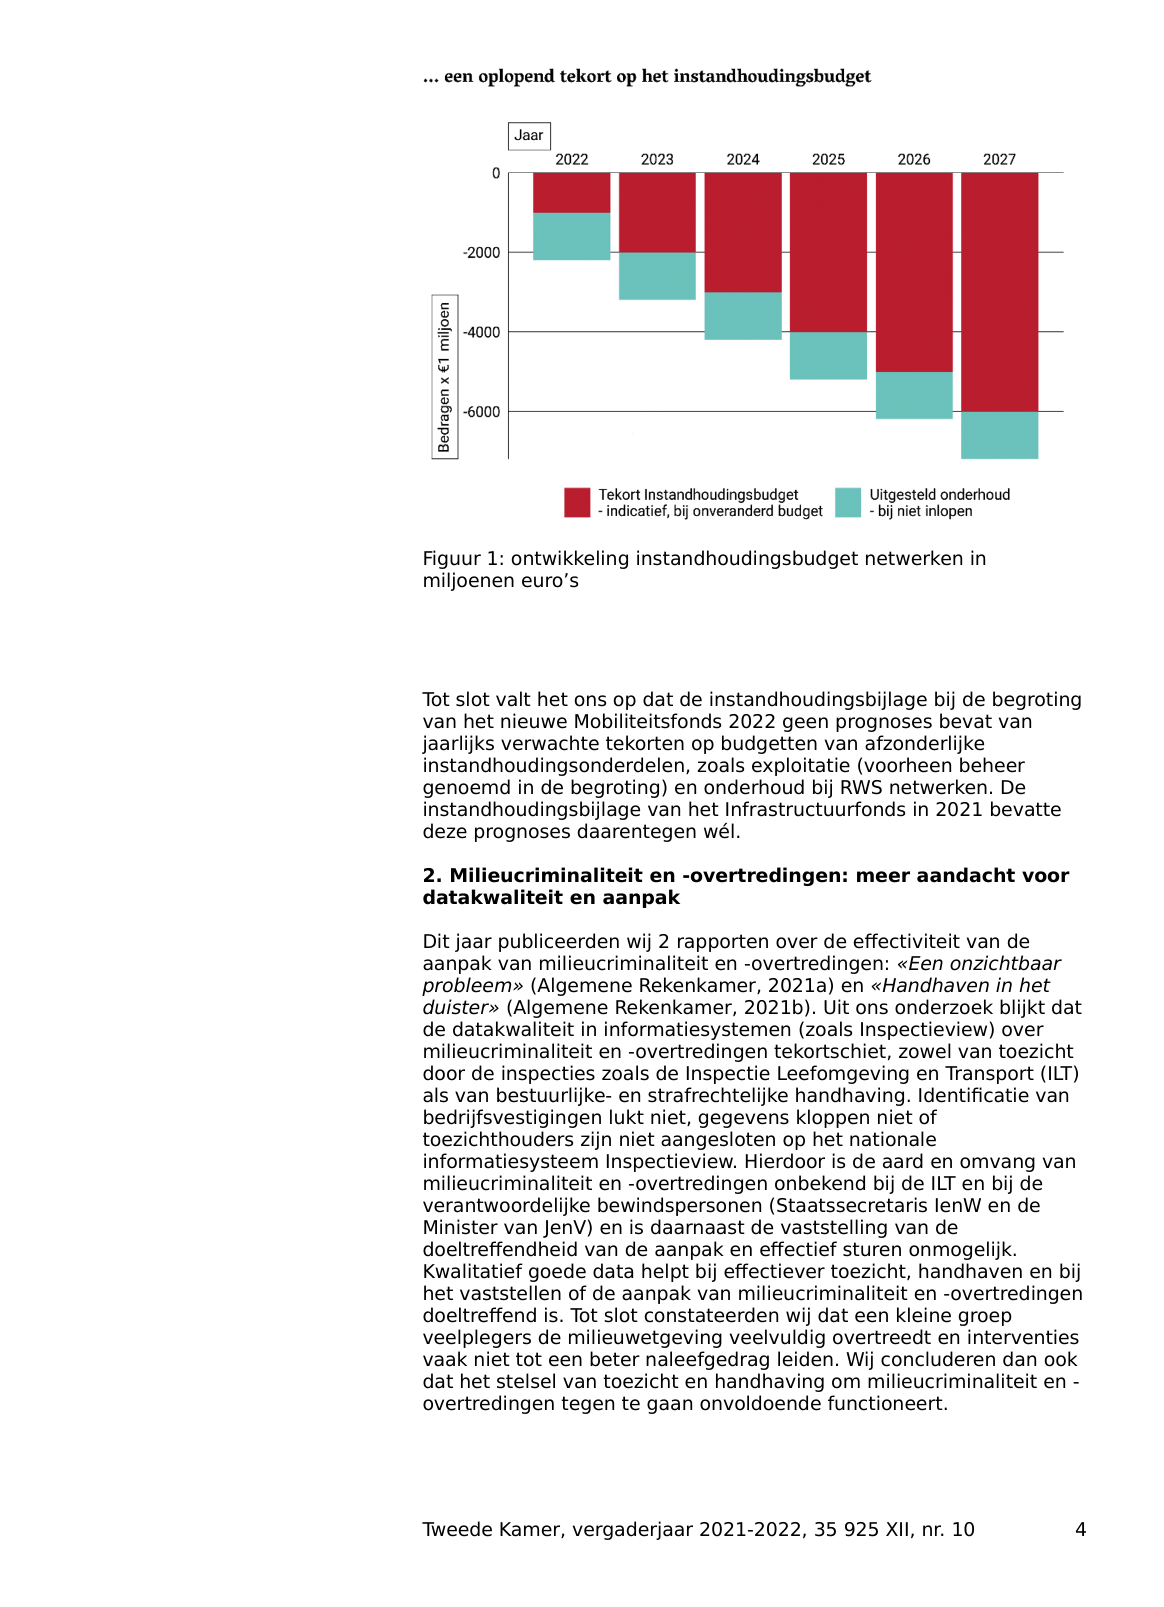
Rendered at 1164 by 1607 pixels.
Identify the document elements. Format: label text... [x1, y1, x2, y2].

picture [422, 59, 1072, 526]
text Figuur 1: ontwikkeling instandhoudingsbudget netwerken in miljoenen euro’s [422, 548, 1072, 592]
text Tot slot valt het ons op dat de instandhoudingsbijlage bij de begroting van het nieuwe Mobiliteitsfonds 2022 geen prognoses bevat van jaarlijks verwachte tekorten op budgetten van afzonderlijke instandhoudingsonderdelen, zoals exploitatie (voorheen beheer genoemd in de begroting) en onderhoud bij RWS netwerken. De instandhoudingsbijlage van het Infrastructuurfonds in 2021 bevatte deze prognoses daarentegen wél. [422, 689, 1087, 843]
subtitle 2. Milieucriminaliteit en -overtredingen: meer aandacht voor datakwaliteit en aanpak [422, 865, 1087, 909]
text Dit jaar publiceerden wij 2 rapporten over de effectiviteit van de aanpak van milieucriminaliteit en -overtredingen: «Een onzichtbaar probleem» (Algemene Rekenkamer, 2021a) en «Handhaven in het duister» (Algemene Rekenkamer, 2021b). Uit ons onderzoek blijkt dat de datakwaliteit in informatiesystemen (zoals Inspectieview) over milieucriminaliteit en -overtredingen tekortschiet, zowel van toezicht door de inspecties zoals de Inspectie Leefomgeving en Transport (ILT) als van bestuurlijke- en strafrechtelijke handhaving. Identificatie van bedrijfsvestigingen lukt niet, gegevens kloppen niet of toezichthouders zijn niet aangesloten op het nationale informatiesysteem Inspectieview. Hierdoor is de aard en omvang van milieucriminaliteit en -overtredingen onbekend bij de ILT en bij de verantwoordelijke bewindspersonen (Staatssecretaris IenW en de Minister van JenV) en is daarnaast de vaststelling van de doeltreffendheid van de aanpak en effectief sturen onmogelijk. Kwalitatief goede data helpt bij effectiever toezicht, handhaven en bij het vaststellen of de aanpak van milieucriminaliteit en -overtredingen doeltreffend is. Tot slot constateerden wij dat een kleine groep veelplegers de milieuwetgeving veelvuldig overtreedt en interventies vaak niet tot een beter naleefgedrag leiden. Wij concluderen dan ook dat het stelsel van toezicht en handhaving om milieucriminaliteit en -overtredingen tegen te gaan onvoldoende functioneert. [422, 931, 1087, 1415]
